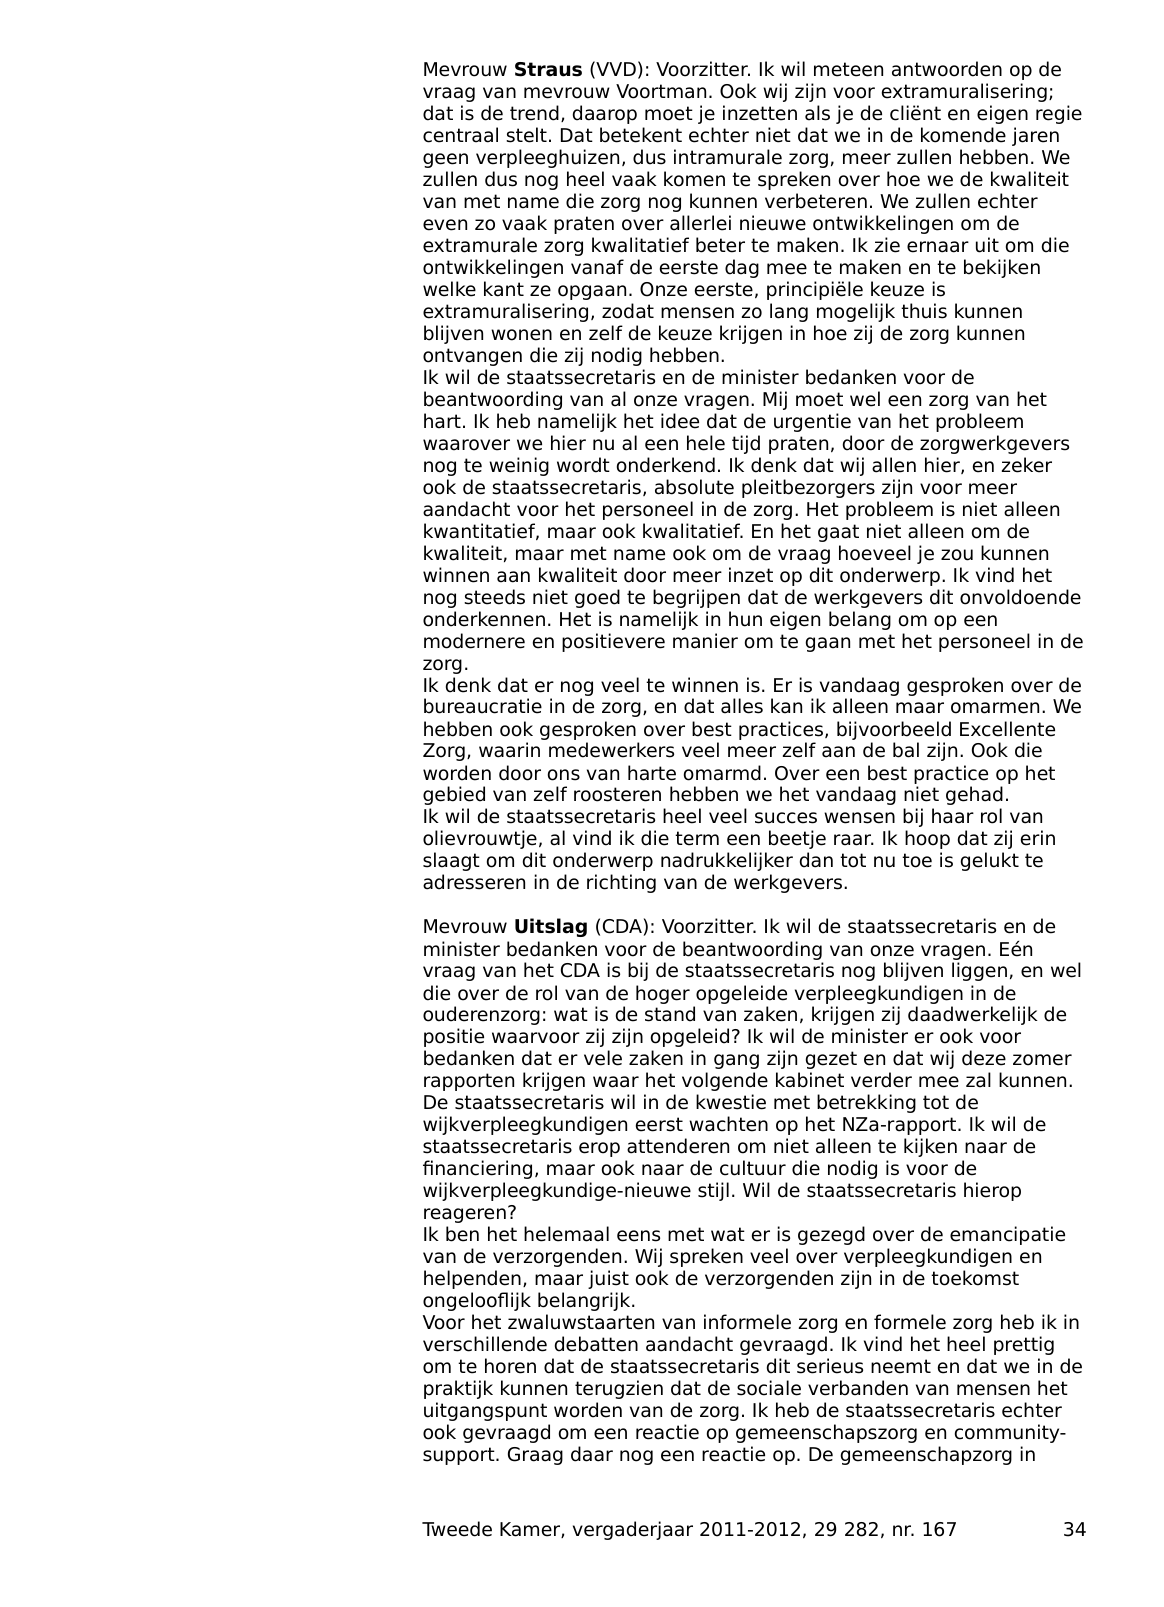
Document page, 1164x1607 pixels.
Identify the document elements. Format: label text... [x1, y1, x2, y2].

text Ik wil de staatssecretaris heel veel succes wensen bij haar rol van olievrouwtje, al vind ik die term een beetje raar. Ik hoop dat zij erin slaagt om dit onderwerp nadrukkelijker dan tot nu toe is gelukt te adresseren in de richting van de werkgevers. [422, 806, 1087, 894]
text Ik ben het helemaal eens met wat er is gezegd over de emancipatie van de verzorgenden. Wij spreken veel over verpleegkundigen en helpenden, maar juist ook de verzorgenden zijn in de toekomst ongelooflijk belangrijk. [422, 1224, 1087, 1312]
text Ik denk dat er nog veel te winnen is. Er is vandaag gesproken over de bureaucratie in de zorg, en dat alles kan ik alleen maar omarmen. We hebben ook gesproken over best practices, bijvoorbeeld Excellente Zorg, waarin medewerkers veel meer zelf aan de bal zijn. Ook die worden door ons van harte omarmd. Over een best practice op het gebied van zelf roosteren hebben we het vandaag niet gehad. [422, 674, 1087, 806]
text Mevrouw Uitslag (CDA): Voorzitter. Ik wil de staatssecretaris en de minister bedanken voor de beantwoording van onze vragen. Eén vraag van het CDA is bij de staatssecretaris nog blijven liggen, en wel die over de rol van de hoger opgeleide verpleegkundigen in de ouderenzorg: wat is de stand van zaken, krijgen zij daadwerkelijk de positie waarvoor zij zijn opgeleid? Ik wil de minister er ook voor bedanken dat er vele zaken in gang zijn gezet en dat wij deze zomer rapporten krijgen waar het volgende kabinet verder mee zal kunnen. [422, 916, 1087, 1092]
text Ik wil de staatssecretaris en de minister bedanken voor de beantwoording van al onze vragen. Mij moet wel een zorg van het hart. Ik heb namelijk het idee dat de urgentie van het probleem waarover we hier nu al een hele tijd praten, door de zorgwerkgevers nog te weinig wordt onderkend. Ik denk dat wij allen hier, en zeker ook de staatssecretaris, absolute pleitbezorgers zijn voor meer aandacht voor het personeel in de zorg. Het probleem is niet alleen kwantitatief, maar ook kwalitatief. En het gaat niet alleen om de kwaliteit, maar met name ook om de vraag hoeveel je zou kunnen winnen aan kwaliteit door meer inzet op dit onderwerp. Ik vind het nog steeds niet goed te begrijpen dat de werkgevers dit onvoldoende onderkennen. Het is namelijk in hun eigen belang om op een modernere en positievere manier om te gaan met het personeel in de zorg. [422, 367, 1087, 674]
text Mevrouw Straus (VVD): Voorzitter. Ik wil meteen antwoorden op de vraag van mevrouw Voortman. Ook wij zijn voor extramuralisering; dat is de trend, daarop moet je inzetten als je de cliënt en eigen regie centraal stelt. Dat betekent echter niet dat we in de komende jaren geen verpleeghuizen, dus intramurale zorg, meer zullen hebben. We zullen dus nog heel vaak komen te spreken over hoe we de kwaliteit van met name die zorg nog kunnen verbeteren. We zullen echter even zo vaak praten over allerlei nieuwe ontwikkelingen om de extramurale zorg kwalitatief beter te maken. Ik zie ernaar uit om die ontwikkelingen vanaf de eerste dag mee te maken en te bekijken welke kant ze opgaan. Onze eerste, principiële keuze is extramuralisering, zodat mensen zo lang mogelijk thuis kunnen blijven wonen en zelf de keuze krijgen in hoe zij de zorg kunnen ontvangen die zij nodig hebben. [422, 59, 1087, 367]
text Voor het zwaluwstaarten van informele zorg en formele zorg heb ik in verschillende debatten aandacht gevraagd. Ik vind het heel prettig om te horen dat de staatssecretaris dit serieus neemt en dat we in de praktijk kunnen terugzien dat de sociale verbanden van mensen het uitgangspunt worden van de zorg. Ik heb de staatssecretaris echter ook gevraagd om een reactie op gemeenschapszorg en community-support. Graag daar nog een reactie op. De gemeenschapzorg in [422, 1312, 1087, 1466]
text De staatssecretaris wil in de kwestie met betrekking tot de wijkverpleegkundigen eerst wachten op het NZa-rapport. Ik wil de staatssecretaris erop attenderen om niet alleen te kijken naar de financiering, maar ook naar de cultuur die nodig is voor de wijkverpleegkundige-nieuwe stijl. Wil de staatssecretaris hierop reageren? [422, 1092, 1087, 1224]
